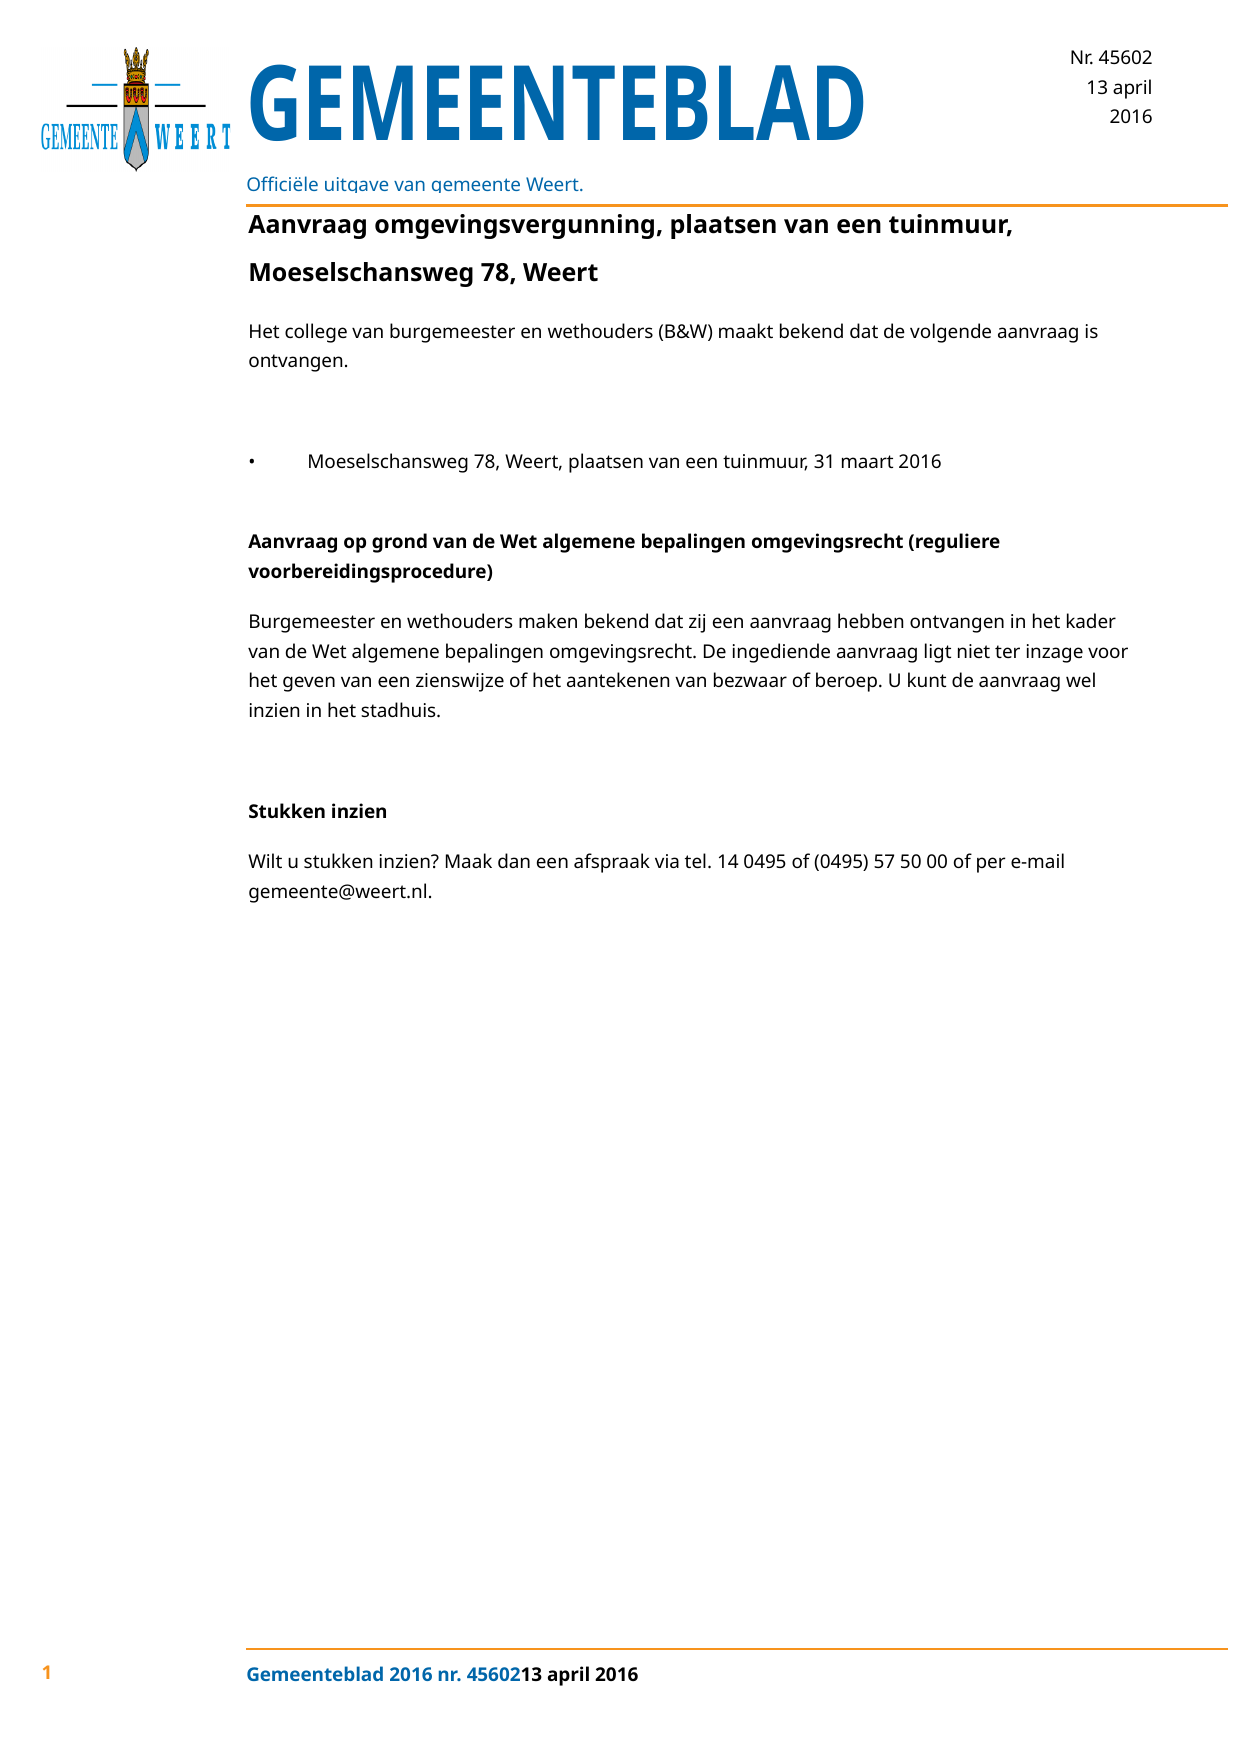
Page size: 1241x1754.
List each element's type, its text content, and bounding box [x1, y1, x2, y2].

picture [41, 47, 231, 172]
text Wilt u stukken inzien? Maak dan een afspraak via tel. 14 0495 of (0495) 57 50 00 of per e-mail gemeente@weert.nl. [248, 848, 1152, 904]
text Aanvraag omgevingsvergunning, plaatsen van een tuinmuur, Moeselschansweg 78, Weert [248, 207, 1152, 288]
text Burgemeester en wethouders maken bekend dat zij een aanvraag hebben ontvangen in het kader van de Wet algemene bepalingen omgevingsrecht. De ingediende aanvraag ligt niet ter inzage voor het geven van een zienswijze of het aantekenen van bezwaar of beroep. U kunt de aanvraag wel inzien in het stadhuis. [248, 608, 1152, 723]
text Stukken inzien [248, 798, 1152, 824]
list Moeselschansweg 78, Weert, plaatsen van een tuinmuur, 31 maart 2016 [248, 448, 1152, 474]
text Het college van burgemeester en wethouders (B&W) maakt bekend dat de volgende aanvraag is ontvangen. [248, 318, 1152, 373]
text Aanvraag op grond van de Wet algemene bepalingen omgevingsrecht (reguliere voorbereidingsprocedure) [248, 528, 1152, 584]
